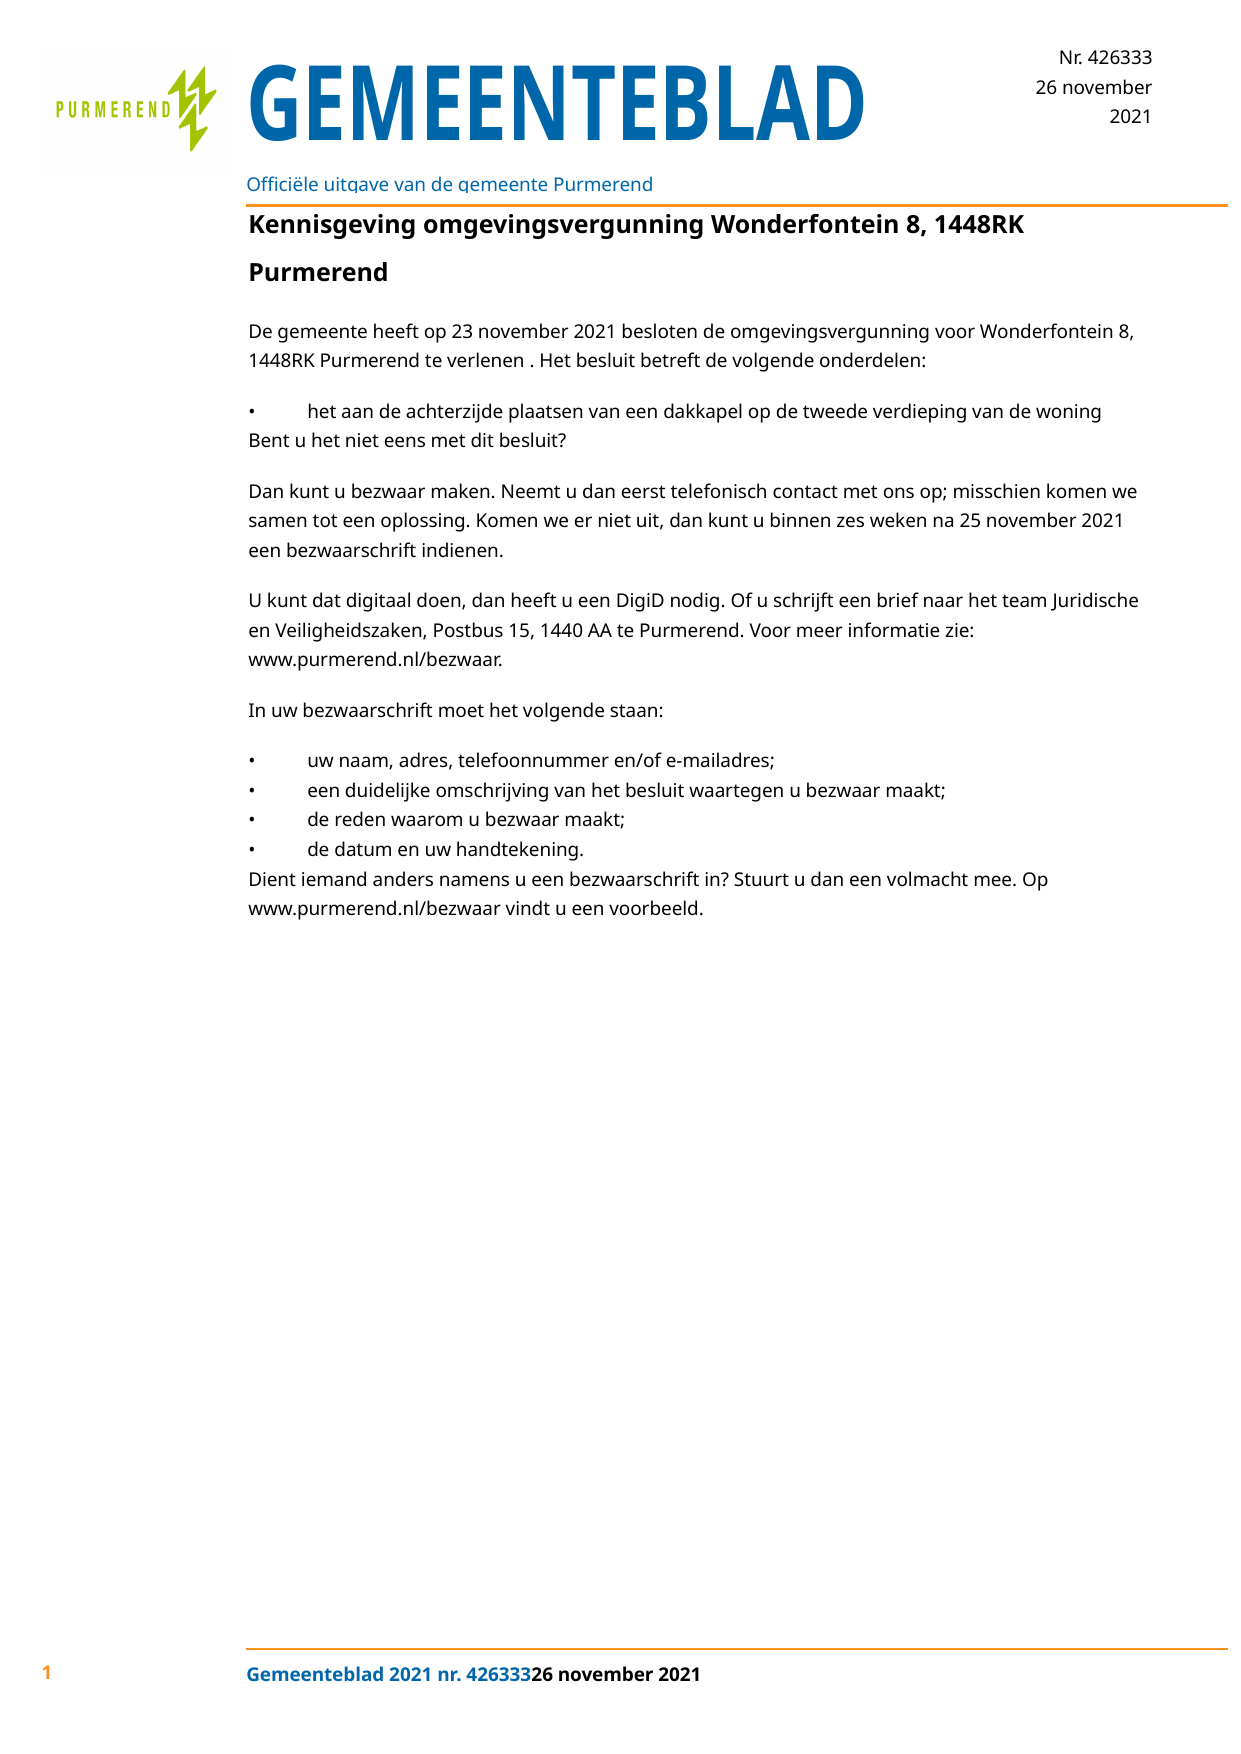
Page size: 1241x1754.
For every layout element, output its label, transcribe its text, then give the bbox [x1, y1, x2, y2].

list uw naam, adres, telefoonnummer en/of e-mailadres; [248, 747, 1152, 773]
text In uw bezwaarschrift moet het volgende staan: [248, 697, 1152, 723]
text Dan kunt u bezwaar maken. Neemt u dan eerst telefonisch contact met ons op; misschien komen we samen tot een oplossing. Komen we er niet uit, dan kunt u binnen zes weken na 25 november 2021 een bezwaarschrift indienen. [248, 478, 1152, 563]
list een duidelijke omschrijving van het besluit waartegen u bezwaar maakt; [248, 777, 1152, 803]
list de reden waarom u bezwaar maakt; [248, 807, 1152, 832]
text Kennisgeving omgevingsvergunning Wonderfontein 8, 1448RK Purmerend [248, 207, 1152, 288]
text U kunt dat digitaal doen, dan heeft u een DigiD nodig. Of u schrijft een brief naar het team Juridische en Veiligheidszaken, Postbus 15, 1440 AA te Purmerend. Voor meer informatie zie: www.purmerend.nl/bezwaar. [248, 587, 1152, 672]
text Dient iemand anders namens u een bezwaarschrift in? Stuurt u dan een volmacht mee. Op www.purmerend.nl/bezwaar vindt u een voorbeeld. [248, 866, 1152, 921]
picture [41, 47, 231, 172]
list het aan de achterzijde plaatsen van een dakkapel op de tweede verdieping van de woning [248, 398, 1152, 424]
text De gemeente heeft op 23 november 2021 besloten de omgevingsvergunning voor Wonderfontein 8, 1448RK Purmerend te verlenen . Het besluit betreft de volgende onderdelen: [248, 318, 1152, 373]
text Bent u het niet eens met dit besluit? [248, 427, 1152, 453]
list de datum en uw handtekening. [248, 836, 1152, 862]
